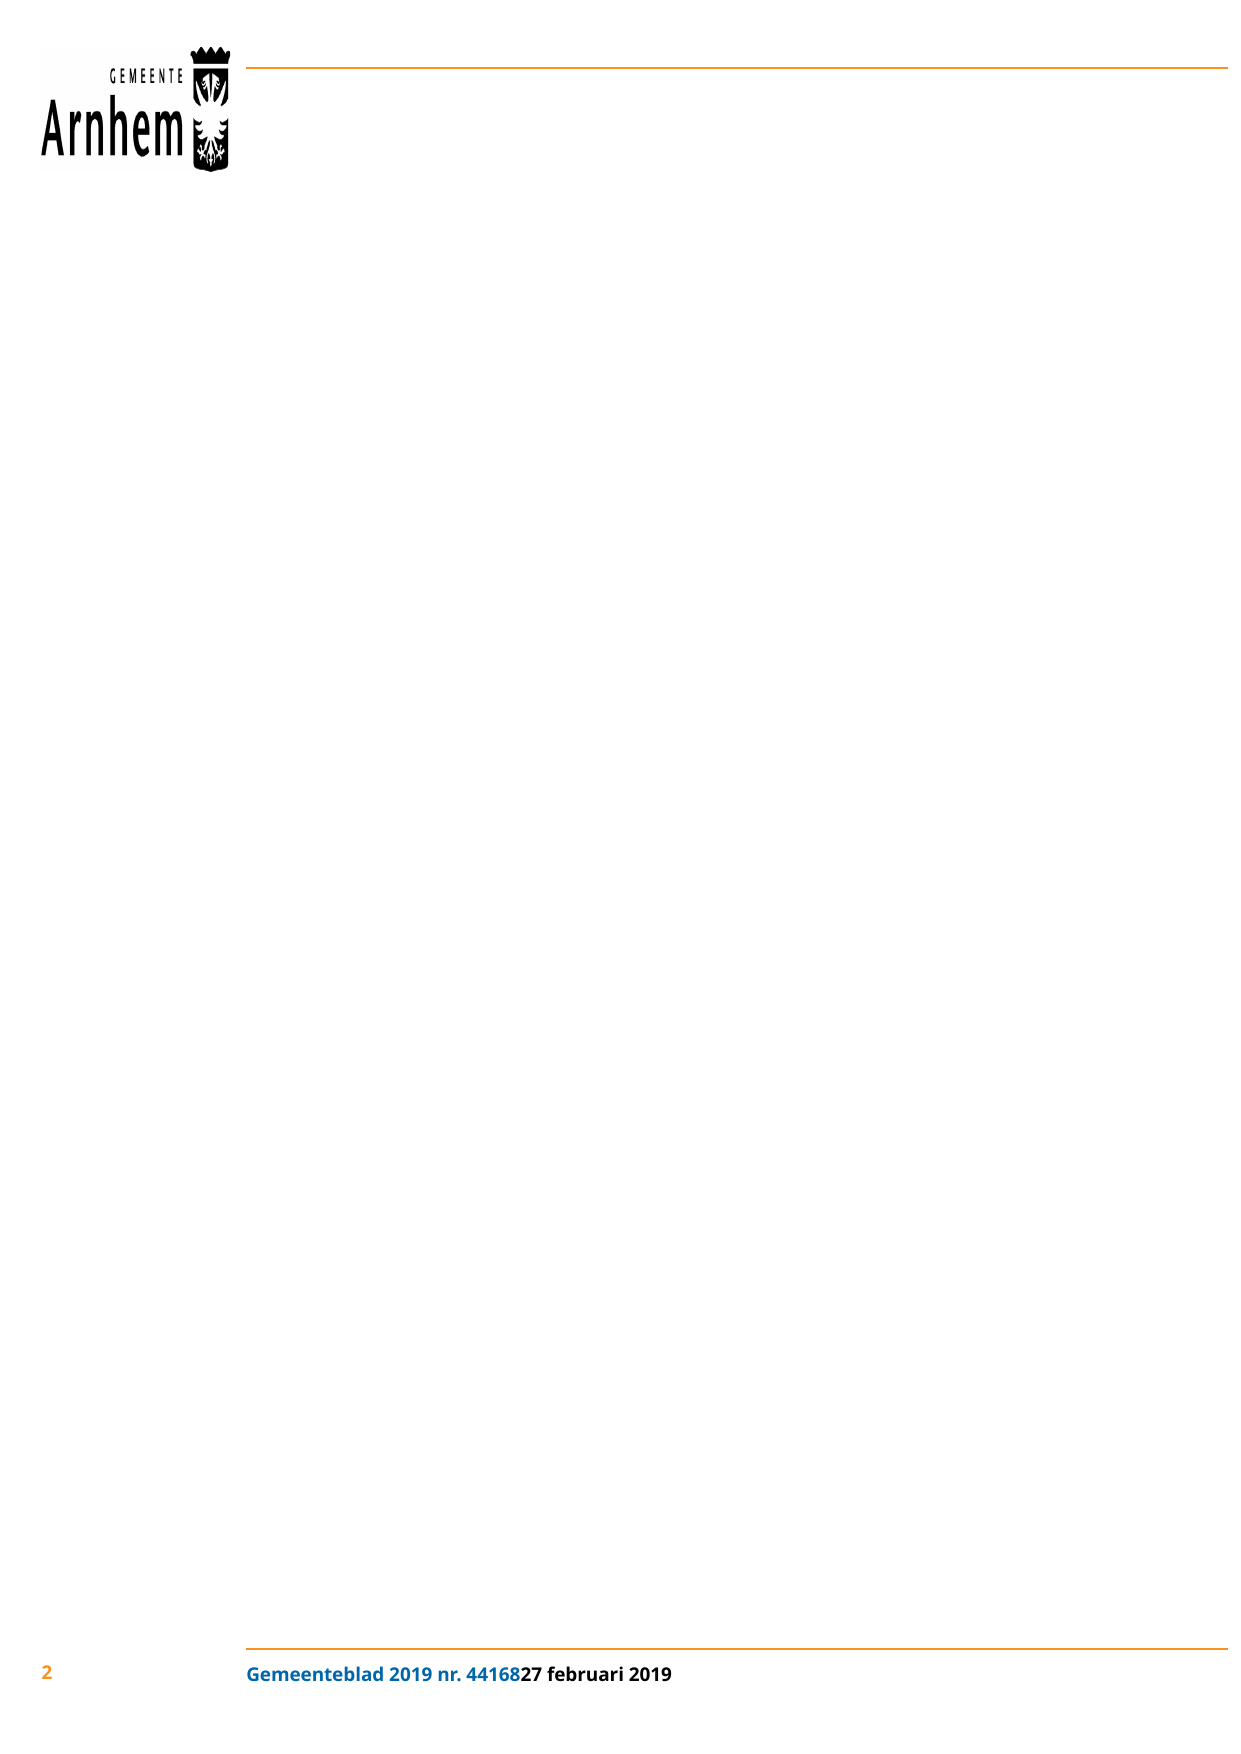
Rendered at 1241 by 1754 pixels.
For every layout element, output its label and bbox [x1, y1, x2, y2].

picture [41, 47, 231, 172]
